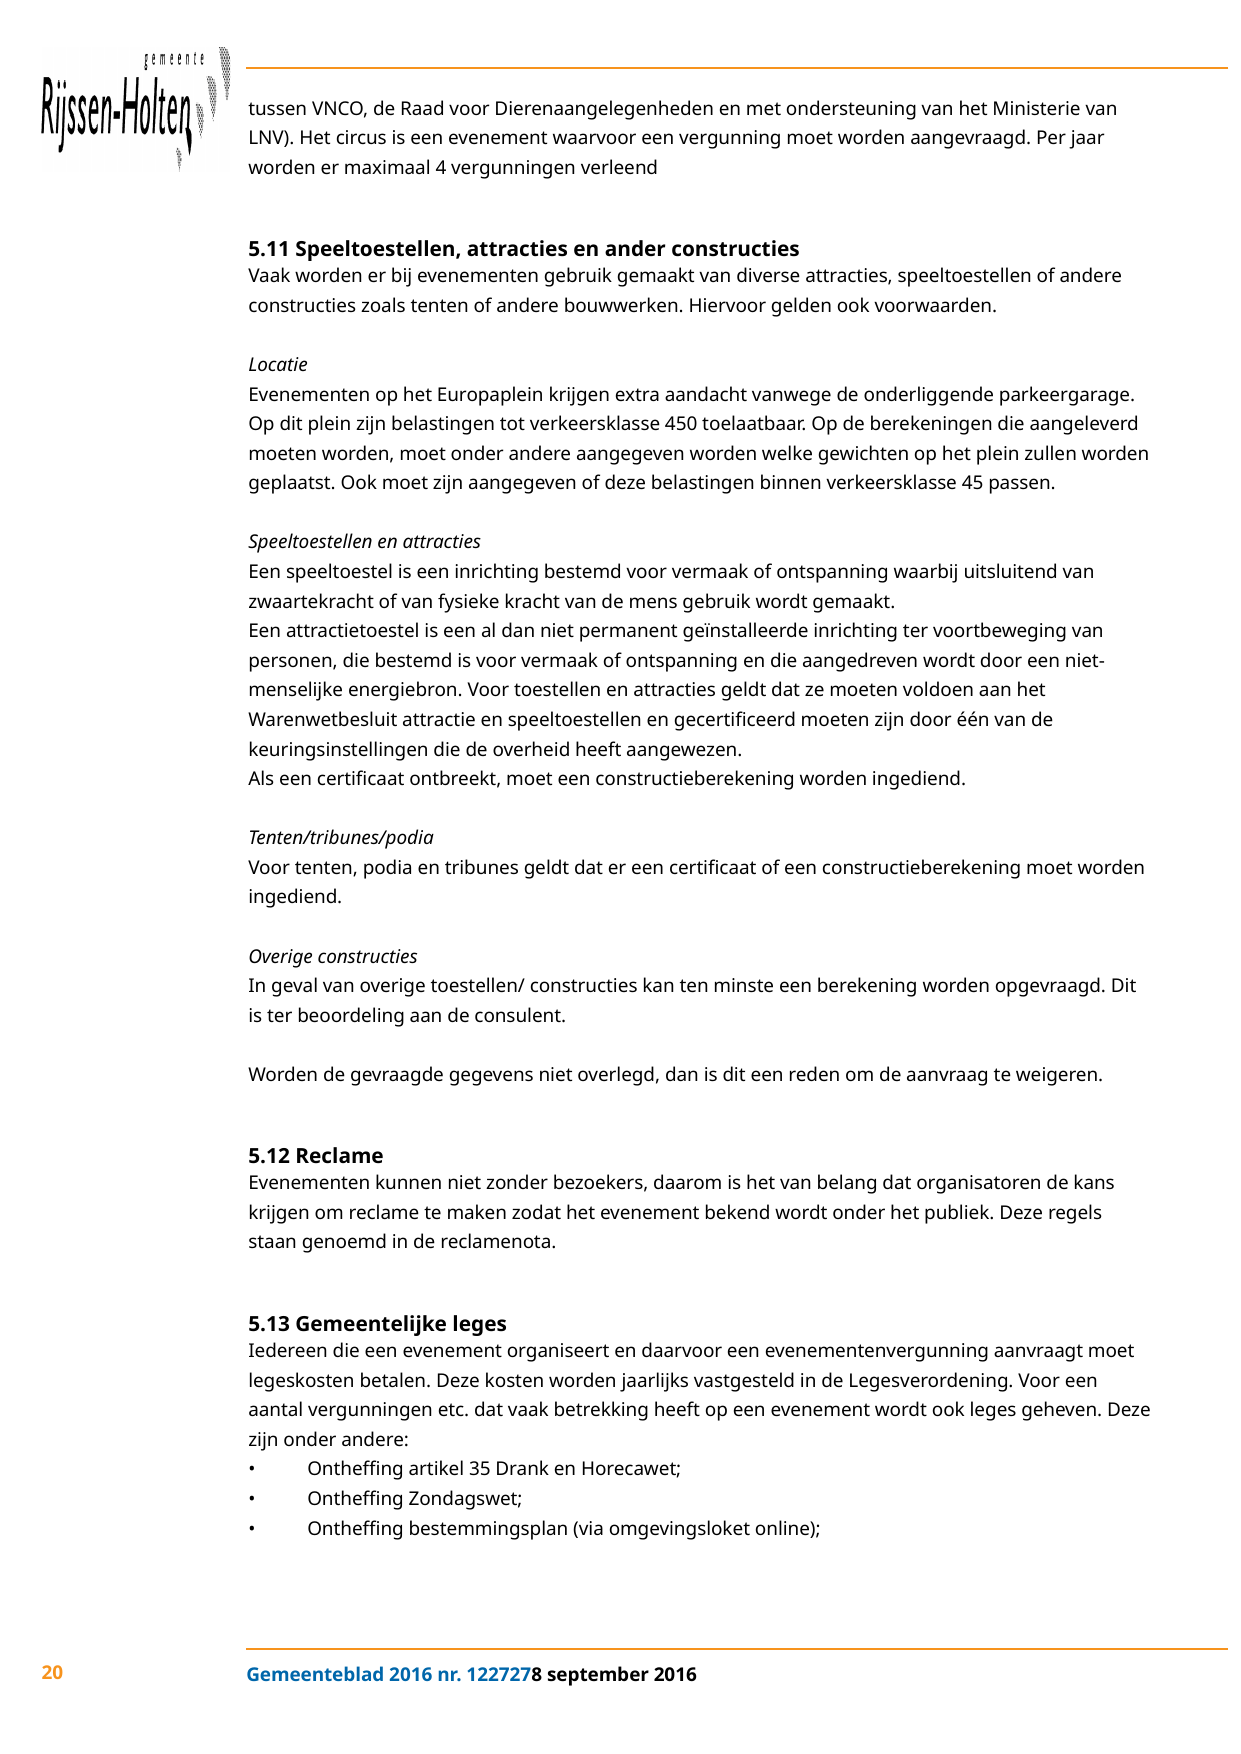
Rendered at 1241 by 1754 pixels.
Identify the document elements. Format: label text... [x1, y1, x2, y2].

text In geval van overige toestellen/ constructies kan ten minste een berekening worden opgevraagd. Dit is ter beoordeling aan de consulent. [248, 972, 1152, 1028]
text Als een certificaat ontbreekt, moet een constructieberekening worden ingediend. [248, 765, 1152, 791]
text 5.12 Reclame [248, 1141, 1152, 1169]
text Evenementen kunnen niet zonder bezoekers, daarom is het van belang dat organisatoren de kans krijgen om reclame te maken zodat het evenement bekend wordt onder het publiek. Deze regels staan genoemd in de reclamenota. [248, 1169, 1152, 1254]
text Worden de gevraagde gegevens niet overlegd, dan is dit een reden om de aanvraag te weigeren. [248, 1061, 1152, 1087]
text Een speeltoestel is een inrichting bestemd voor vermaak of ontspanning waarbij uitsluitend van zwaartekracht of van fysieke kracht van de mens gebruik wordt gemaakt. [248, 558, 1152, 613]
text Tenten/tribunes/podia [248, 824, 1152, 850]
text Voor tenten, podia en tribunes geldt dat er een certificaat of een constructieberekening moet worden ingediend. [248, 854, 1152, 909]
text Locatie [248, 351, 1152, 377]
text Overige constructies [248, 943, 1152, 968]
picture [41, 47, 231, 172]
text Speeltoestellen en attracties [248, 529, 1152, 554]
text 5.11 Speeltoestellen, attracties en ander constructies [248, 234, 1152, 262]
list Ontheffing artikel 35 Drank en Horecawet; [248, 1456, 1152, 1481]
list Ontheffing bestemmingsplan (via omgevingsloket online); [248, 1515, 1152, 1540]
text 5.13 Gemeentelijke leges [248, 1309, 1152, 1337]
text Iedereen die een evenement organiseert en daarvoor een evenementenvergunning aanvraagt moet legeskosten betalen. Deze kosten worden jaarlijks vastgesteld in de Legesverordening. Voor een aantal vergunningen etc. dat vaak betrekking heeft op een evenement wordt ook leges geheven. Deze zijn onder andere: [248, 1337, 1152, 1452]
text Vaak worden er bij evenementen gebruik gemaakt van diverse attracties, speeltoestellen of andere constructies zoals tenten of andere bouwwerken. Hiervoor gelden ook voorwaarden. [248, 262, 1152, 318]
text Evenementen op het Europaplein krijgen extra aandacht vanwege de onderliggende parkeergarage. Op dit plein zijn belastingen tot verkeersklasse 450 toelaatbaar. Op de berekeningen die aangeleverd moeten worden, moet onder andere aangegeven worden welke gewichten op het plein zullen worden geplaatst. Ook moet zijn aangegeven of deze belastingen binnen verkeersklasse 45 passen. [248, 381, 1152, 495]
text Een attractietoestel is een al dan niet permanent geïnstalleerde inrichting ter voortbeweging van personen, die bestemd is voor vermaak of ontspanning en die aangedreven wordt door een niet-menselijke energiebron. Voor toestellen en attracties geldt dat ze moeten voldoen aan het Warenwetbesluit attractie en speeltoestellen en gecertificeerd moeten zijn door één van de keuringsinstellingen die de overheid heeft aangewezen. [248, 617, 1152, 761]
text tussen VNCO, de Raad voor Dierenaangelegenheden en met ondersteuning van het Ministerie van LNV). Het circus is een evenement waarvoor een vergunning moet worden aangevraagd. Per jaar worden er maximaal 4 vergunningen verleend [248, 95, 1152, 180]
list Ontheffing Zondagswet; [248, 1485, 1152, 1511]
